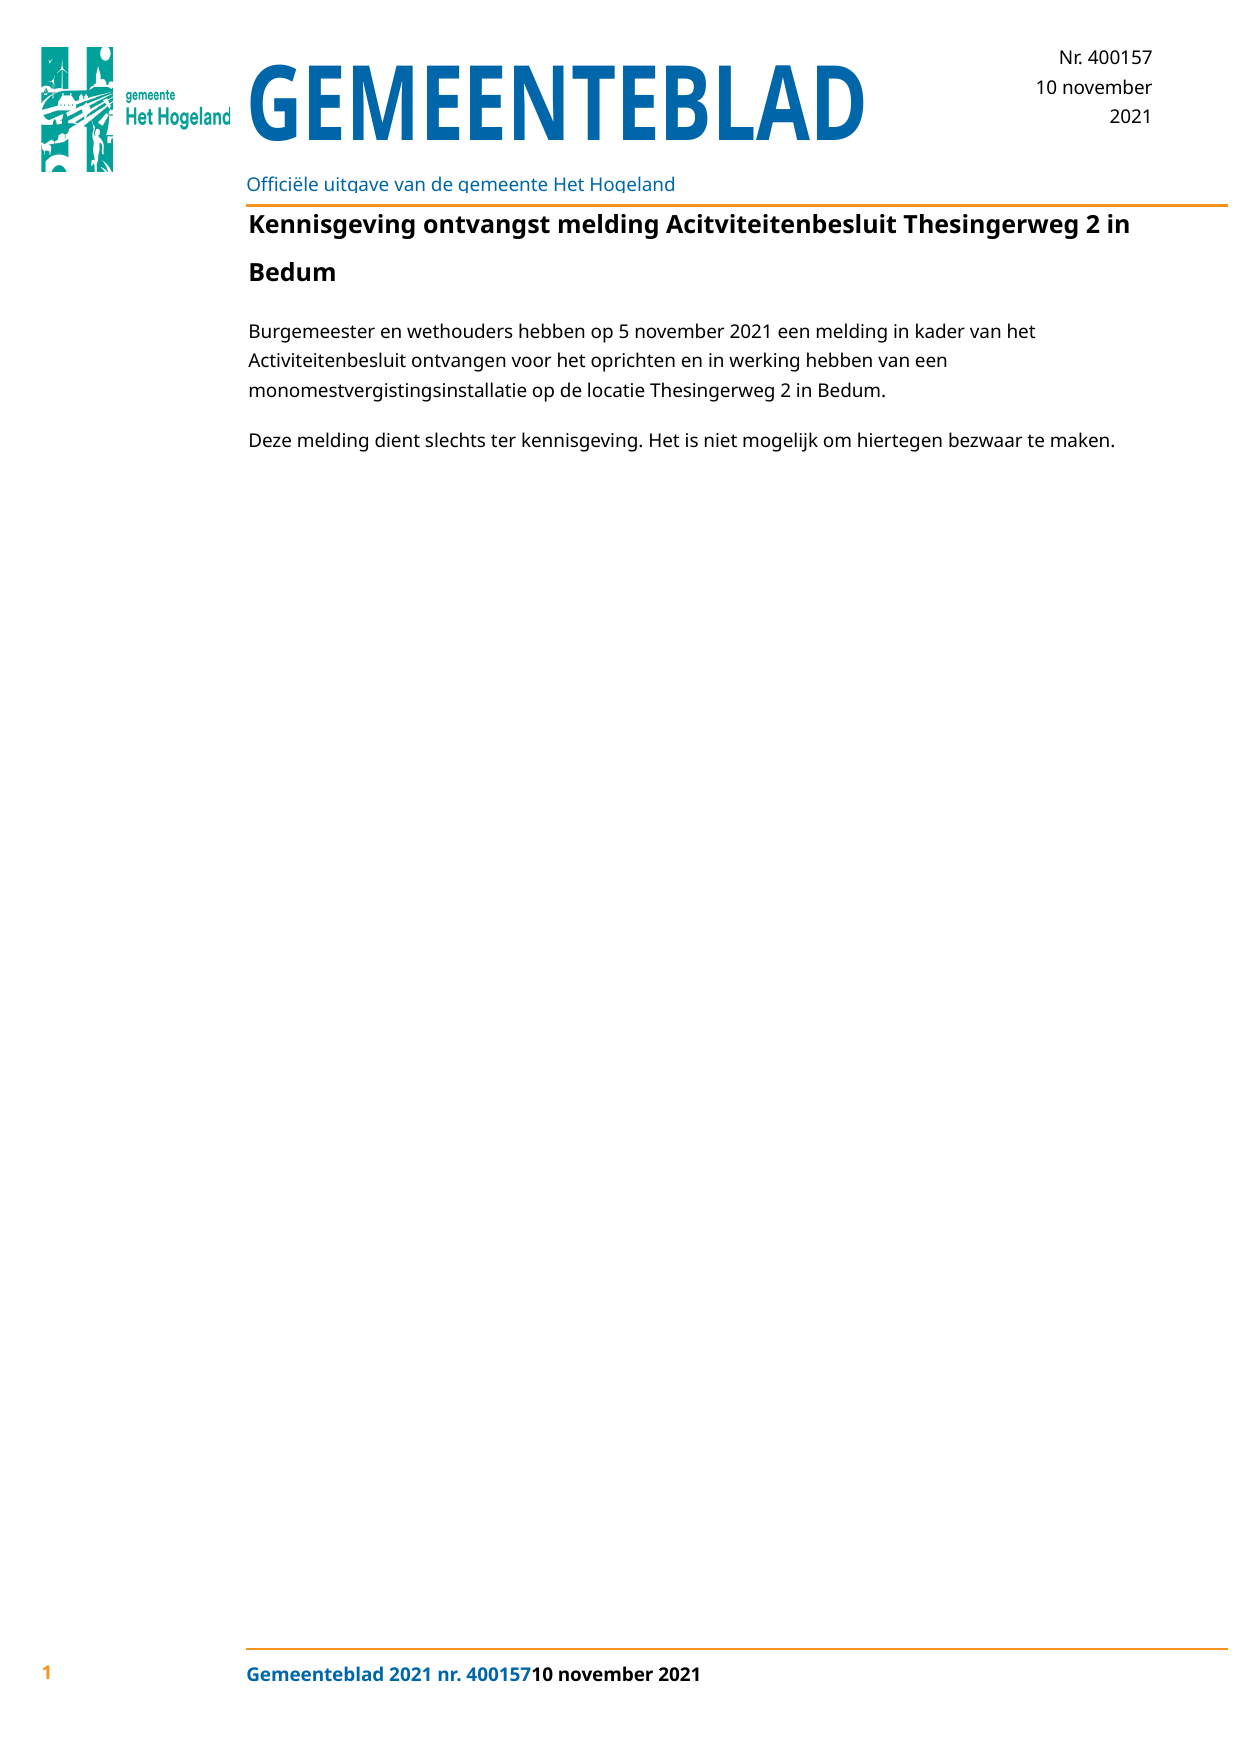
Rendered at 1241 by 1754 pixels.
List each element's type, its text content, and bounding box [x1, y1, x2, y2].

text Kennisgeving ontvangst melding Acitviteitenbesluit Thesingerweg 2 in Bedum [248, 207, 1152, 288]
picture [41, 47, 231, 172]
text Deze melding dient slechts ter kennisgeving. Het is niet mogelijk om hiertegen bezwaar te maken. [248, 427, 1152, 453]
text Burgemeester en wethouders hebben op 5 november 2021 een melding in kader van het Activiteitenbesluit ontvangen voor het oprichten en in werking hebben van een monomestvergistingsinstallatie op de locatie Thesingerweg 2 in Bedum. [248, 318, 1152, 403]
